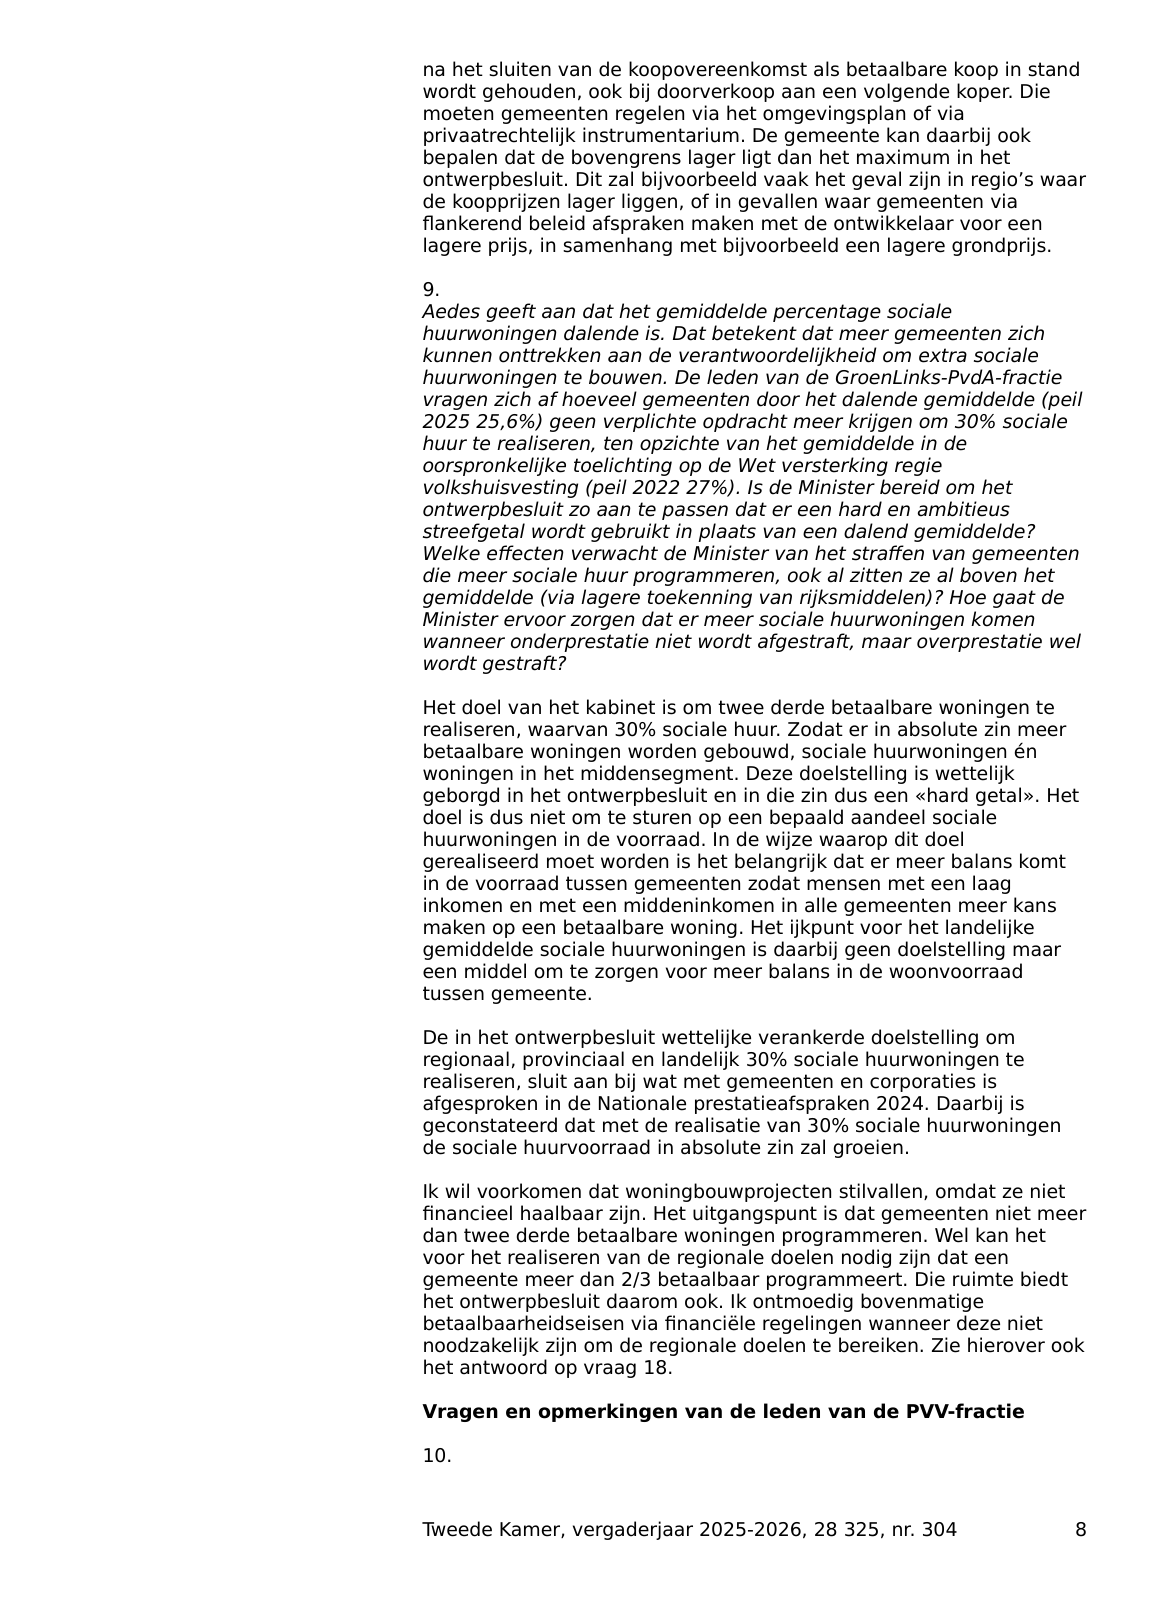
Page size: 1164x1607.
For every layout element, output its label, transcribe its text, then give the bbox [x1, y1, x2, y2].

text 9. [422, 279, 1087, 301]
text Aedes geeft aan dat het gemiddelde percentage sociale huurwoningen dalende is. Dat betekent dat meer gemeenten zich kunnen onttrekken aan de verantwoordelijkheid om extra sociale huurwoningen te bouwen. De leden van de GroenLinks-PvdA-fractie vragen zich af hoeveel gemeenten door het dalende gemiddelde (peil 2025 25,6%) geen verplichte opdracht meer krijgen om 30% sociale huur te realiseren, ten opzichte van het gemiddelde in de oorspronkelijke toelichting op de Wet versterking regie volkshuisvesting (peil 2022 27%). Is de Minister bereid om het ontwerpbesluit zo aan te passen dat er een hard en ambitieus streefgetal wordt gebruikt in plaats van een dalend gemiddelde? Welke effecten verwacht de Minister van het straffen van gemeenten die meer sociale huur programmeren, ook al zitten ze al boven het gemiddelde (via lagere toekenning van rijksmiddelen)? Hoe gaat de Minister ervoor zorgen dat er meer sociale huurwoningen komen wanneer onderprestatie niet wordt afgestraft, maar overprestatie wel wordt gestraft? [422, 301, 1087, 675]
text 10. [422, 1445, 1087, 1467]
text Ik wil voorkomen dat woningbouwprojecten stilvallen, omdat ze niet financieel haalbaar zijn. Het uitgangspunt is dat gemeenten niet meer dan twee derde betaalbare woningen programmeren. Wel kan het voor het realiseren van de regionale doelen nodig zijn dat een gemeente meer dan 2/3 betaalbaar programmeert. Die ruimte biedt het ontwerpbesluit daarom ook. Ik ontmoedig bovenmatige betaalbaarheidseisen via financiële regelingen wanneer deze niet noodzakelijk zijn om de regionale doelen te bereiken. Zie hierover ook het antwoord op vraag 18. [422, 1181, 1087, 1379]
text na het sluiten van de koopovereenkomst als betaalbare koop in stand wordt gehouden, ook bij doorverkoop aan een volgende koper. Die moeten gemeenten regelen via het omgevingsplan of via privaatrechtelijk instrumentarium. De gemeente kan daarbij ook bepalen dat de bovengrens lager ligt dan het maximum in het ontwerpbesluit. Dit zal bijvoorbeeld vaak het geval zijn in regio’s waar de koopprijzen lager liggen, of in gevallen waar gemeenten via flankerend beleid afspraken maken met de ontwikkelaar voor een lagere prijs, in samenhang met bijvoorbeeld een lagere grondprijs. [422, 59, 1087, 257]
subtitle Vragen en opmerkingen van de leden van de PVV-fractie [422, 1401, 1087, 1423]
text Het doel van het kabinet is om twee derde betaalbare woningen te realiseren, waarvan 30% sociale huur. Zodat er in absolute zin meer betaalbare woningen worden gebouwd, sociale huurwoningen én woningen in het middensegment. Deze doelstelling is wettelijk geborgd in het ontwerpbesluit en in die zin dus een «hard getal». Het doel is dus niet om te sturen op een bepaald aandeel sociale huurwoningen in de voorraad. In de wijze waarop dit doel gerealiseerd moet worden is het belangrijk dat er meer balans komt in de voorraad tussen gemeenten zodat mensen met een laag inkomen en met een middeninkomen in alle gemeenten meer kans maken op een betaalbare woning. Het ijkpunt voor het landelijke gemiddelde sociale huurwoningen is daarbij geen doelstelling maar een middel om te zorgen voor meer balans in de woonvoorraad tussen gemeente. [422, 697, 1087, 1004]
text De in het ontwerpbesluit wettelijke verankerde doelstelling om regionaal, provinciaal en landelijk 30% sociale huurwoningen te realiseren, sluit aan bij wat met gemeenten en corporaties is afgesproken in de Nationale prestatieafspraken 2024. Daarbij is geconstateerd dat met de realisatie van 30% sociale huurwoningen de sociale huurvoorraad in absolute zin zal groeien. [422, 1027, 1087, 1159]
